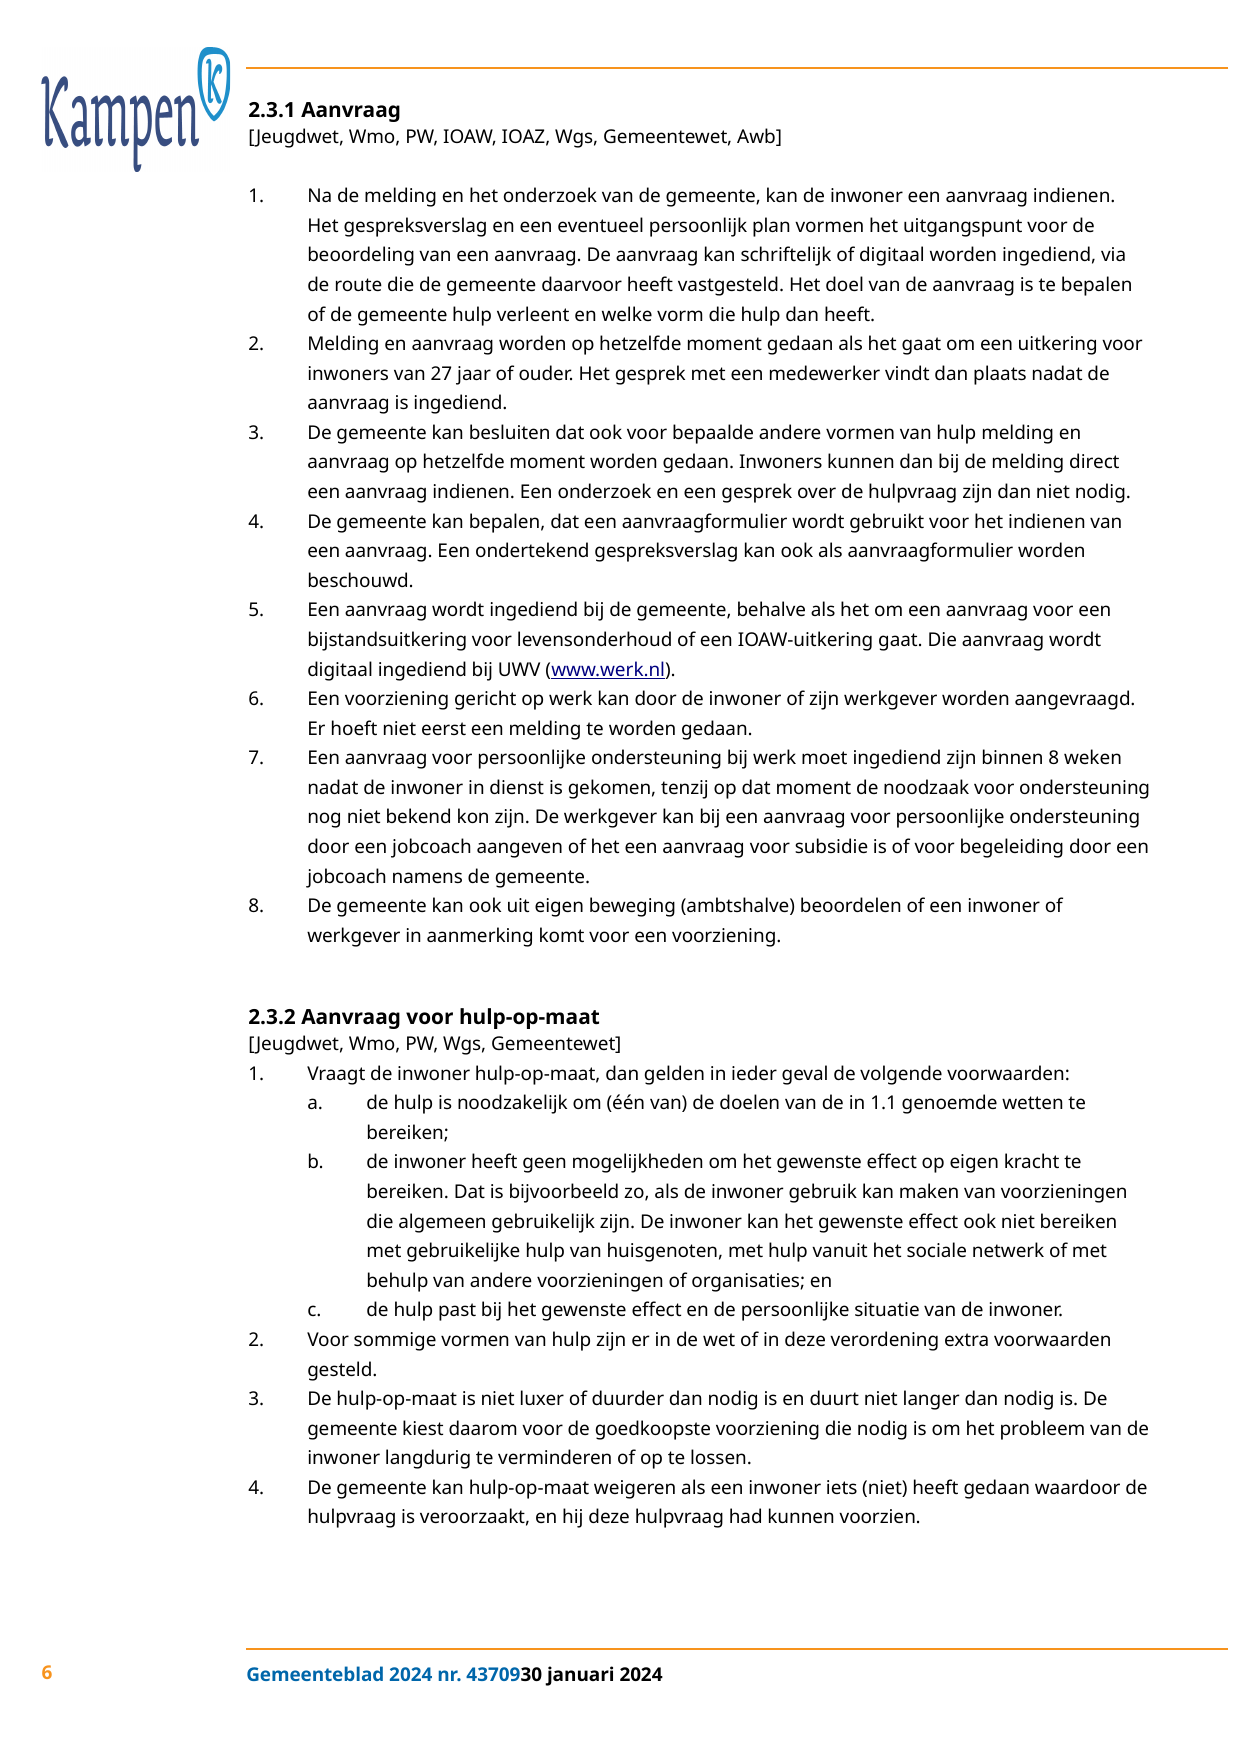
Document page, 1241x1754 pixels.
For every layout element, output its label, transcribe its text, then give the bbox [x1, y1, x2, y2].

picture [41, 47, 231, 172]
list Een aanvraag voor persoonlijke ondersteuning bij werk moet ingediend zijn binnen 8 weken nadat de inwoner in dienst is gekomen, tenzij op dat moment de noodzaak voor ondersteuning nog niet bekend kon zijn. De werkgever kan bij een aanvraag voor persoonlijke ondersteuning door een jobcoach aangeven of het een aanvraag voor subsidie is of voor begeleiding door een jobcoach namens de gemeente. [248, 744, 1152, 888]
list de inwoner heeft geen mogelijkheden om het gewenste effect op eigen kracht te bereiken. Dat is bijvoorbeeld zo, als de inwoner gebruik kan maken van voorzieningen die algemeen gebruikelijk zijn. De inwoner kan het gewenste effect ook niet bereiken met gebruikelijke hulp van huisgenoten, met hulp vanuit het sociale netwerk of met behulp van andere voorzieningen of organisaties; en [307, 1149, 1152, 1293]
text [Jeugdwet, Wmo, PW, IOAW, IOAZ, Wgs, Gemeentewet, Awb] [248, 123, 1152, 149]
list De gemeente kan bepalen, dat een aanvraagformulier wordt gebruikt voor het indienen van een aanvraag. Een ondertekend gespreksverslag kan ook als aanvraagformulier worden beschouwd. [248, 508, 1152, 593]
text [Jeugdwet, Wmo, PW, Wgs, Gemeentewet] [248, 1030, 1152, 1056]
list de hulp is noodzakelijk om (één van) de doelen van de in 1.1 genoemde wetten te bereiken; [307, 1089, 1152, 1145]
list De gemeente kan hulp-op-maat weigeren als een inwoner iets (niet) heeft gedaan waardoor de hulpvraag is veroorzaakt, en hij deze hulpvraag had kunnen voorzien. [248, 1474, 1152, 1529]
list Melding en aanvraag worden op hetzelfde moment gedaan als het gaat om een uitkering voor inwoners van 27 jaar of ouder. Het gesprek met een medewerker vindt dan plaats nadat de aanvraag is ingediend. [248, 330, 1152, 415]
text 2.3.1 Aanvraag [248, 95, 1152, 123]
list Voor sommige vormen van hulp zijn er in de wet of in deze verordening extra voorwaarden gesteld. [248, 1326, 1152, 1382]
list de hulp past bij het gewenste effect en de persoonlijke situatie van de inwoner. [307, 1297, 1152, 1322]
text 2.3.2 Aanvraag voor hulp-op-maat [248, 1002, 1152, 1030]
list Na de melding en het onderzoek van de gemeente, kan de inwoner een aanvraag indienen. Het gespreksverslag en een eventueel persoonlijk plan vormen het uitgangspunt voor de beoordeling van een aanvraag. De aanvraag kan schriftelijk of digitaal worden ingediend, via de route die de gemeente daarvoor heeft vastgesteld. Het doel van de aanvraag is te bepalen of de gemeente hulp verleent en welke vorm die hulp dan heeft. [248, 182, 1152, 326]
list Vraagt de inwoner hulp-op-maat, dan gelden in ieder geval de volgende voorwaarden: [248, 1060, 1152, 1086]
list De gemeente kan ook uit eigen beweging (ambtshalve) beoordelen of een inwoner of werkgever in aanmerking komt voor een voorziening. [248, 892, 1152, 948]
list De hulp-op-maat is niet luxer of duurder dan nodig is en duurt niet langer dan nodig is. De gemeente kiest daarom voor de goedkoopste voorziening die nodig is om het probleem van de inwoner langdurig te verminderen of op te lossen. [248, 1385, 1152, 1470]
list Een aanvraag wordt ingediend bij de gemeente, behalve als het om een aanvraag voor een bijstandsuitkering voor levensonderhoud of een IOAW-uitkering gaat. Die aanvraag wordt digitaal ingediend bij UWV (www.werk.nl). [248, 597, 1152, 681]
list De gemeente kan besluiten dat ook voor bepaalde andere vormen van hulp melding en aanvraag op hetzelfde moment worden gedaan. Inwoners kunnen dan bij de melding direct een aanvraag indienen. Een onderzoek en een gesprek over de hulpvraag zijn dan niet nodig. [248, 419, 1152, 504]
list Een voorziening gericht op werk kan door de inwoner of zijn werkgever worden aangevraagd. Er hoeft niet eerst een melding te worden gedaan. [248, 685, 1152, 741]
